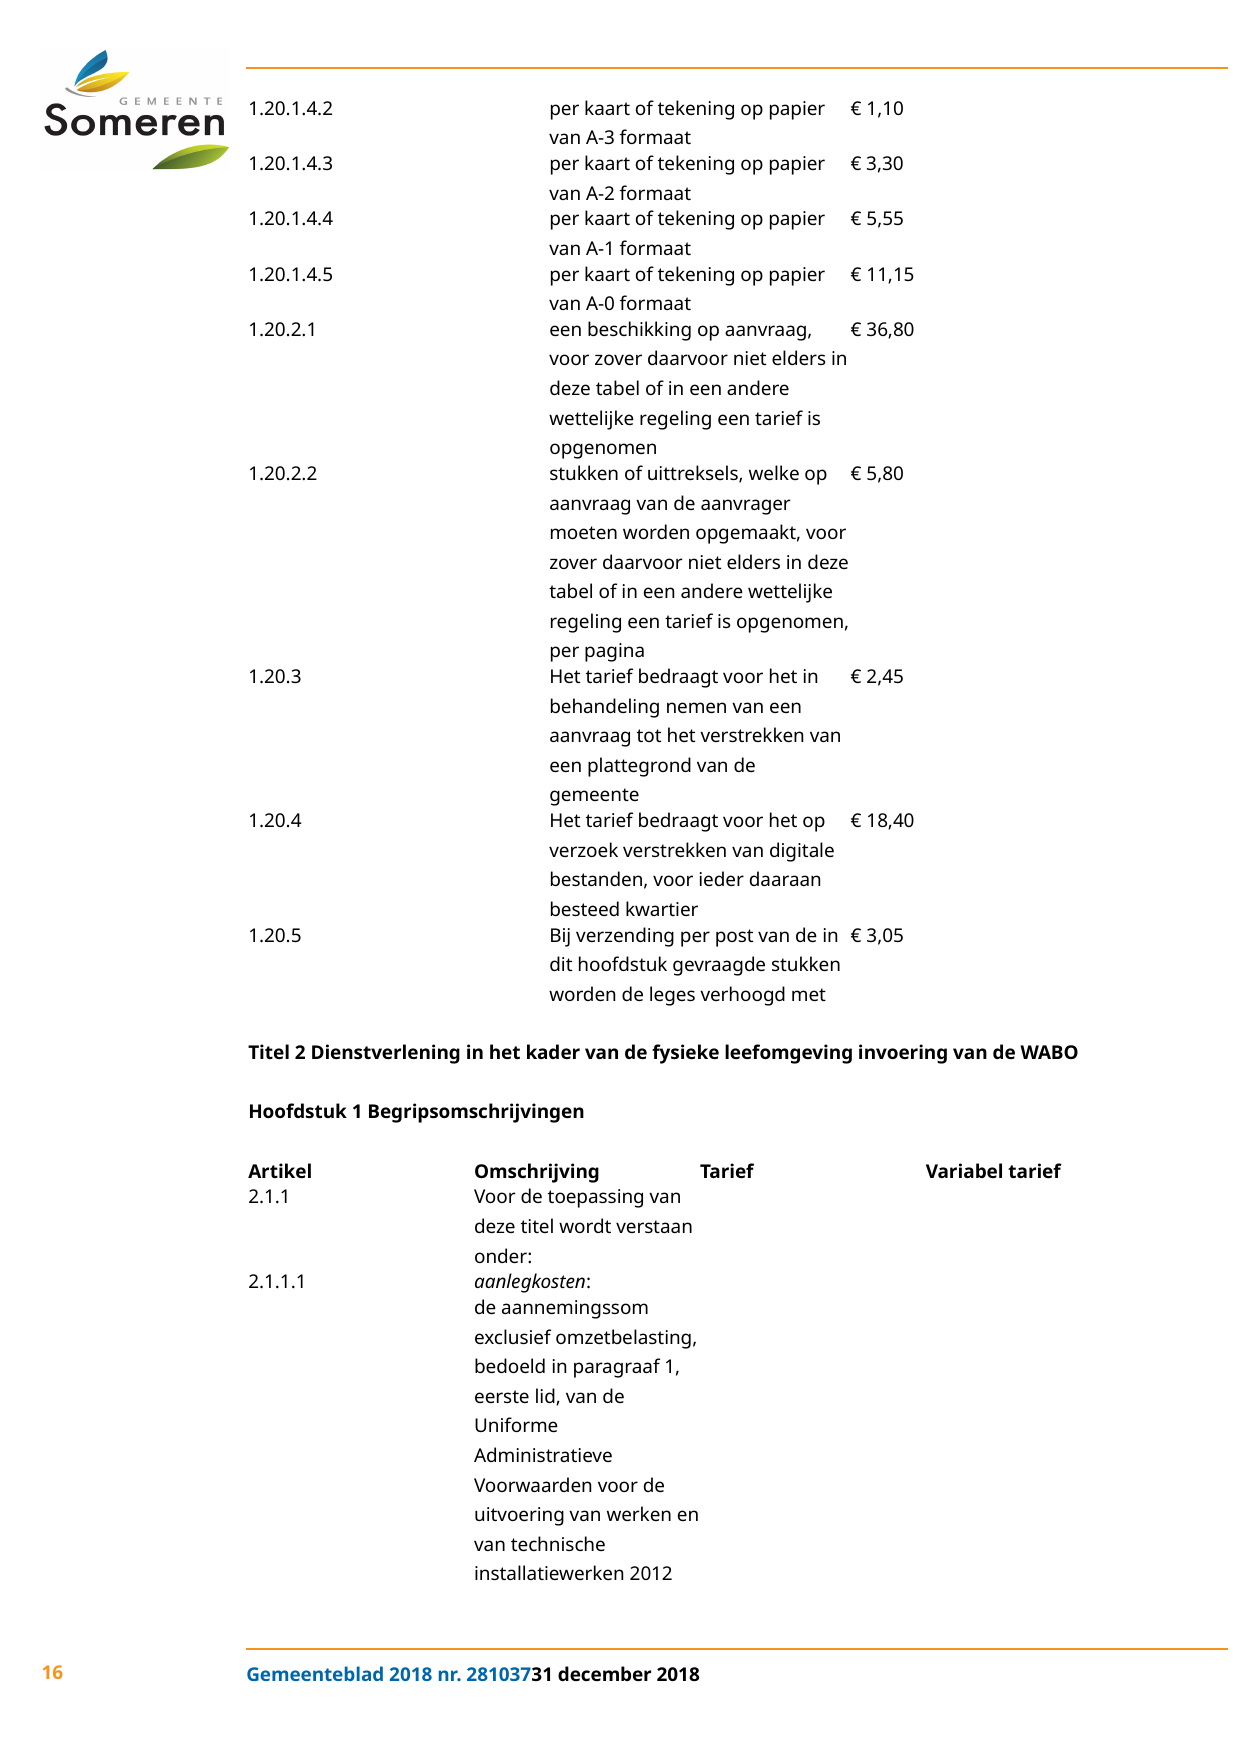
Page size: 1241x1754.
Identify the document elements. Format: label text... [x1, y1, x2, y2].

table_cell [926, 1294, 1152, 1586]
text Titel 2 Dienstverlening in het kader van de fysieke leefomgeving invoering van de WABO [248, 1039, 1152, 1065]
table_cell [926, 1184, 1152, 1269]
table_cell Bij verzending per post van de in dit hoofdstuk gevraagde stukken worden de leges verhoogd met [549, 922, 850, 1007]
table_cell [248, 1294, 474, 1586]
table_cell € 1,10 [850, 95, 1152, 150]
table_cell € 18,40 [850, 808, 1152, 922]
table_header Variabel tarief [926, 1158, 1152, 1184]
table_cell Het tarief bedraagt voor het op verzoek verstrekken van digitale bestanden, voor ieder daaraan besteed kwartier [549, 808, 850, 922]
table_cell [926, 1269, 1152, 1294]
table_cell per kaart of tekening op papier van A-0 formaat [549, 261, 850, 316]
table_cell 1.20.4 [248, 808, 549, 922]
text Hoofdstuk 1 Begripsomschrijvingen [248, 1099, 1152, 1124]
table_cell 1.20.5 [248, 922, 549, 1007]
table_cell Het tarief bedraagt voor het in behandeling nemen van een aanvraag tot het verstrekken van een plattegrond van de gemeente [549, 663, 850, 807]
table_cell € 5,80 [850, 460, 1152, 663]
table_cell aanlegkosten: [474, 1269, 700, 1294]
table_cell stukken of uittreksels, welke op aanvraag van de aanvrager moeten worden opgemaakt, voor zover daarvoor niet elders in deze tabel of in een andere wettelijke regeling een tarief is opgenomen, per pagina [549, 460, 850, 663]
table_cell € 11,15 [850, 261, 1152, 316]
picture [41, 47, 231, 172]
table_cell € 5,55 [850, 205, 1152, 261]
table_cell 1.20.1.4.5 [248, 261, 549, 316]
table_cell [700, 1269, 926, 1294]
table_cell [700, 1294, 926, 1586]
table_header Tarief [700, 1158, 926, 1184]
table_header Omschrijving [474, 1158, 700, 1184]
table_cell € 3,05 [850, 922, 1152, 1007]
table_cell € 2,45 [850, 663, 1152, 807]
table_cell per kaart of tekening op papier van A-1 formaat [549, 205, 850, 261]
table_cell de aannemingssom exclusief omzetbelasting, bedoeld in paragraaf 1, eerste lid, van de Uniforme Administratieve Voorwaarden voor de uitvoering van werken en van technische installatiewerken 2012 [474, 1294, 700, 1586]
table_cell € 3,30 [850, 150, 1152, 205]
table_cell 1.20.2.2 [248, 460, 549, 663]
table_header Artikel [248, 1158, 474, 1184]
table_cell 1.20.1.4.2 [248, 95, 549, 150]
table_cell 1.20.1.4.3 [248, 150, 549, 205]
table_cell 1.20.1.4.4 [248, 205, 549, 261]
table_cell € 36,80 [850, 316, 1152, 460]
table_cell een beschikking op aanvraag, voor zover daarvoor niet elders in deze tabel of in een andere wettelijke regeling een tarief is opgenomen [549, 316, 850, 460]
table_cell [700, 1184, 926, 1269]
table_cell 1.20.3 [248, 663, 549, 807]
table_cell per kaart of tekening op papier van A-2 formaat [549, 150, 850, 205]
table_cell 2.1.1 [248, 1184, 474, 1269]
table_cell 2.1.1.1 [248, 1269, 474, 1294]
table_cell 1.20.2.1 [248, 316, 549, 460]
table_cell Voor de toepassing van deze titel wordt verstaan onder: [474, 1184, 700, 1269]
table_cell per kaart of tekening op papier van A-3 formaat [549, 95, 850, 150]
